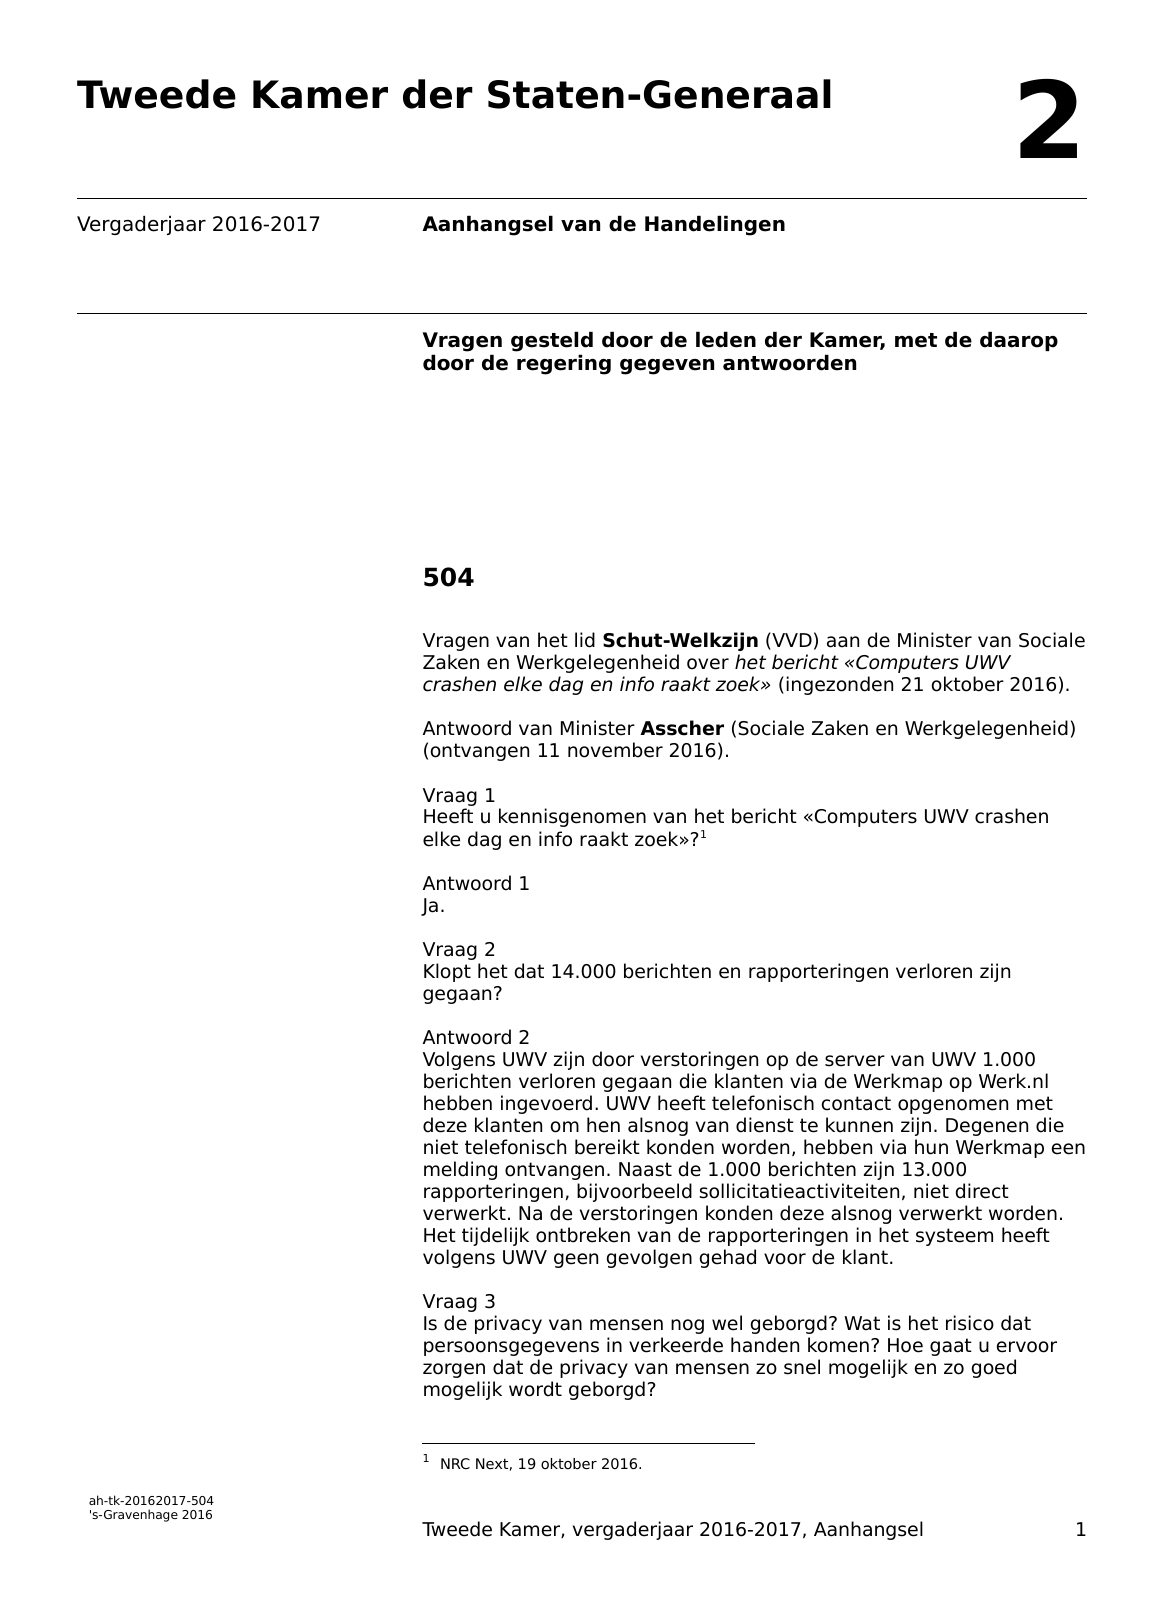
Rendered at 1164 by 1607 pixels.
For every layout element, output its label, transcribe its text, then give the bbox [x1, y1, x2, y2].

text Vraag 3 [422, 1291, 1087, 1313]
text Vraag 1 [422, 784, 1087, 806]
table_header Tweede Kamer der Staten-Generaal [77, 59, 886, 198]
text Vragen van het lid Schut-Welkzijn (VVD) aan de Minister van Sociale Zaken en Werkgelegenheid over het bericht «Computers UWV crashen elke dag en info raakt zoek» (ingezonden 21 oktober 2016). [422, 630, 1087, 696]
table_header 2 [886, 59, 1087, 198]
table_cell [77, 314, 422, 375]
text Antwoord 1 [422, 873, 1087, 894]
text Ja. [422, 894, 1087, 917]
text Antwoord 2 [422, 1027, 1087, 1049]
text Klopt het dat 14.000 berichten en rapporteringen verloren zijn gegaan? [422, 961, 1087, 1005]
text Vraag 2 [422, 939, 1087, 961]
table_cell Vergaderjaar 2016-2017 [77, 199, 422, 313]
text 504 [422, 563, 1087, 592]
text Heeft u kennisgenomen van het bericht «Computers UWV crashen elke dag en info raakt zoek»? [422, 806, 1087, 850]
table_cell Vragen gesteld door de leden der Kamer, met de daarop door de regering gegeven antwoorden [422, 314, 1087, 375]
text NRC Next, 19 oktober 2016. [422, 1452, 1087, 1474]
text Is de privacy van mensen nog wel geborgd? Wat is het risico dat persoonsgegevens in verkeerde handen komen? Hoe gaat u ervoor zorgen dat de privacy van mensen zo snel mogelijk en zo goed mogelijk wordt geborgd? [422, 1313, 1087, 1401]
text 's-Gravenhage 2016 [88, 1508, 323, 1522]
text Volgens UWV zijn door verstoringen op de server van UWV 1.000 berichten verloren gegaan die klanten via de Werkmap op Werk.nl hebben ingevoerd. UWV heeft telefonisch contact opgenomen met deze klanten om hen alsnog van dienst te kunnen zijn. Degenen die niet telefonisch bereikt konden worden, hebben via hun Werkmap een melding ontvangen. Naast de 1.000 berichten zijn 13.000 rapporteringen, bijvoorbeeld sollicitatieactiviteiten, niet direct verwerkt. Na de verstoringen konden deze alsnog verwerkt worden. Het tijdelijk ontbreken van de rapporteringen in het systeem heeft volgens UWV geen gevolgen gehad voor de klant. [422, 1049, 1087, 1269]
text Antwoord van Minister Asscher (Sociale Zaken en Werkgelegenheid) (ontvangen 11 november 2016). [422, 718, 1087, 762]
text ah-tk-20162017-504 [88, 1494, 323, 1508]
table_cell Aanhangsel van de Handelingen [422, 199, 1087, 313]
